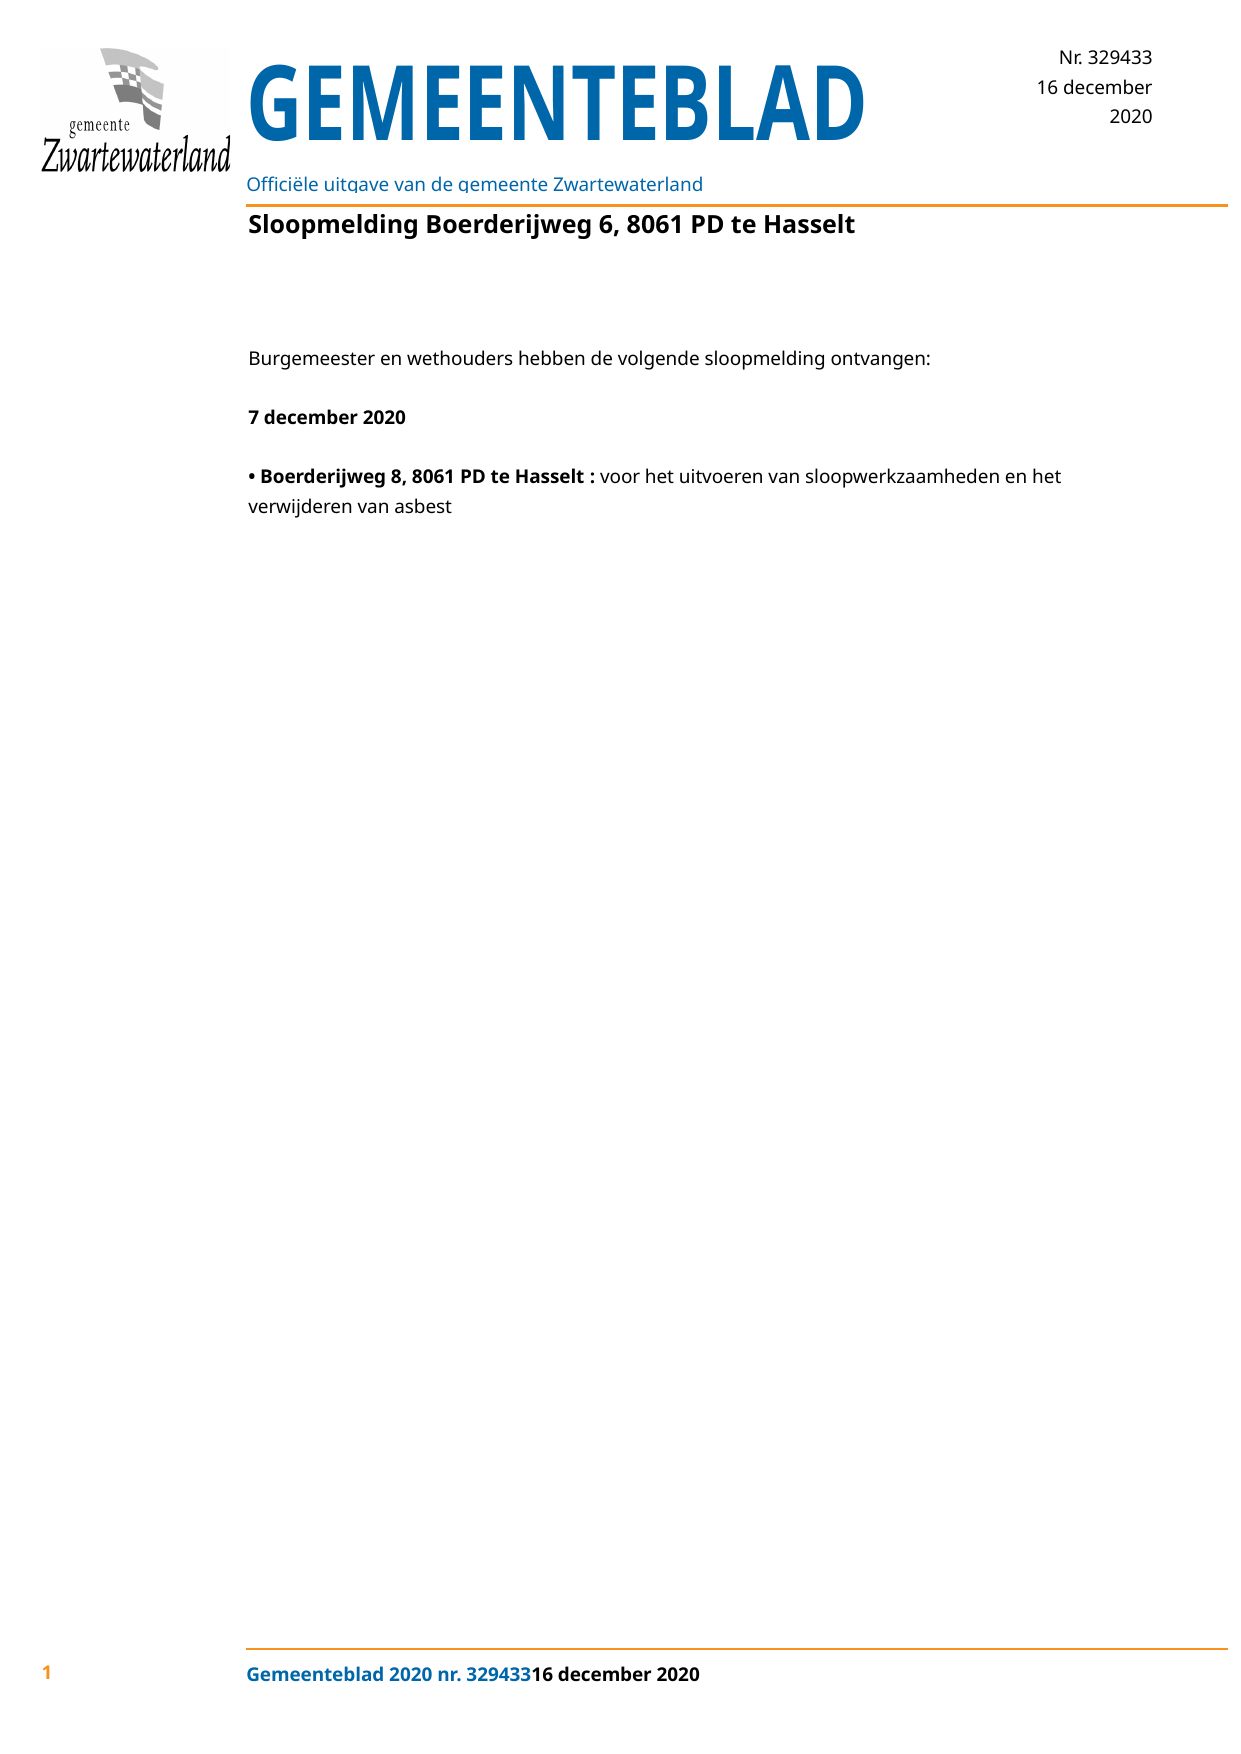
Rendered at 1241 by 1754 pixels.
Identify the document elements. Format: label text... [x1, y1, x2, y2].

text • Boerderijweg 8, 8061 PD te Hasselt : voor het uitvoeren van sloopwerkzaamheden en het verwijderen van asbest [248, 464, 1152, 519]
picture [41, 47, 231, 172]
text Sloopmelding Boerderijweg 6, 8061 PD te Hasselt [248, 207, 1152, 241]
text Burgemeester en wethouders hebben de volgende sloopmelding ontvangen: [248, 345, 1152, 371]
text 7 december 2020 [248, 404, 1152, 430]
